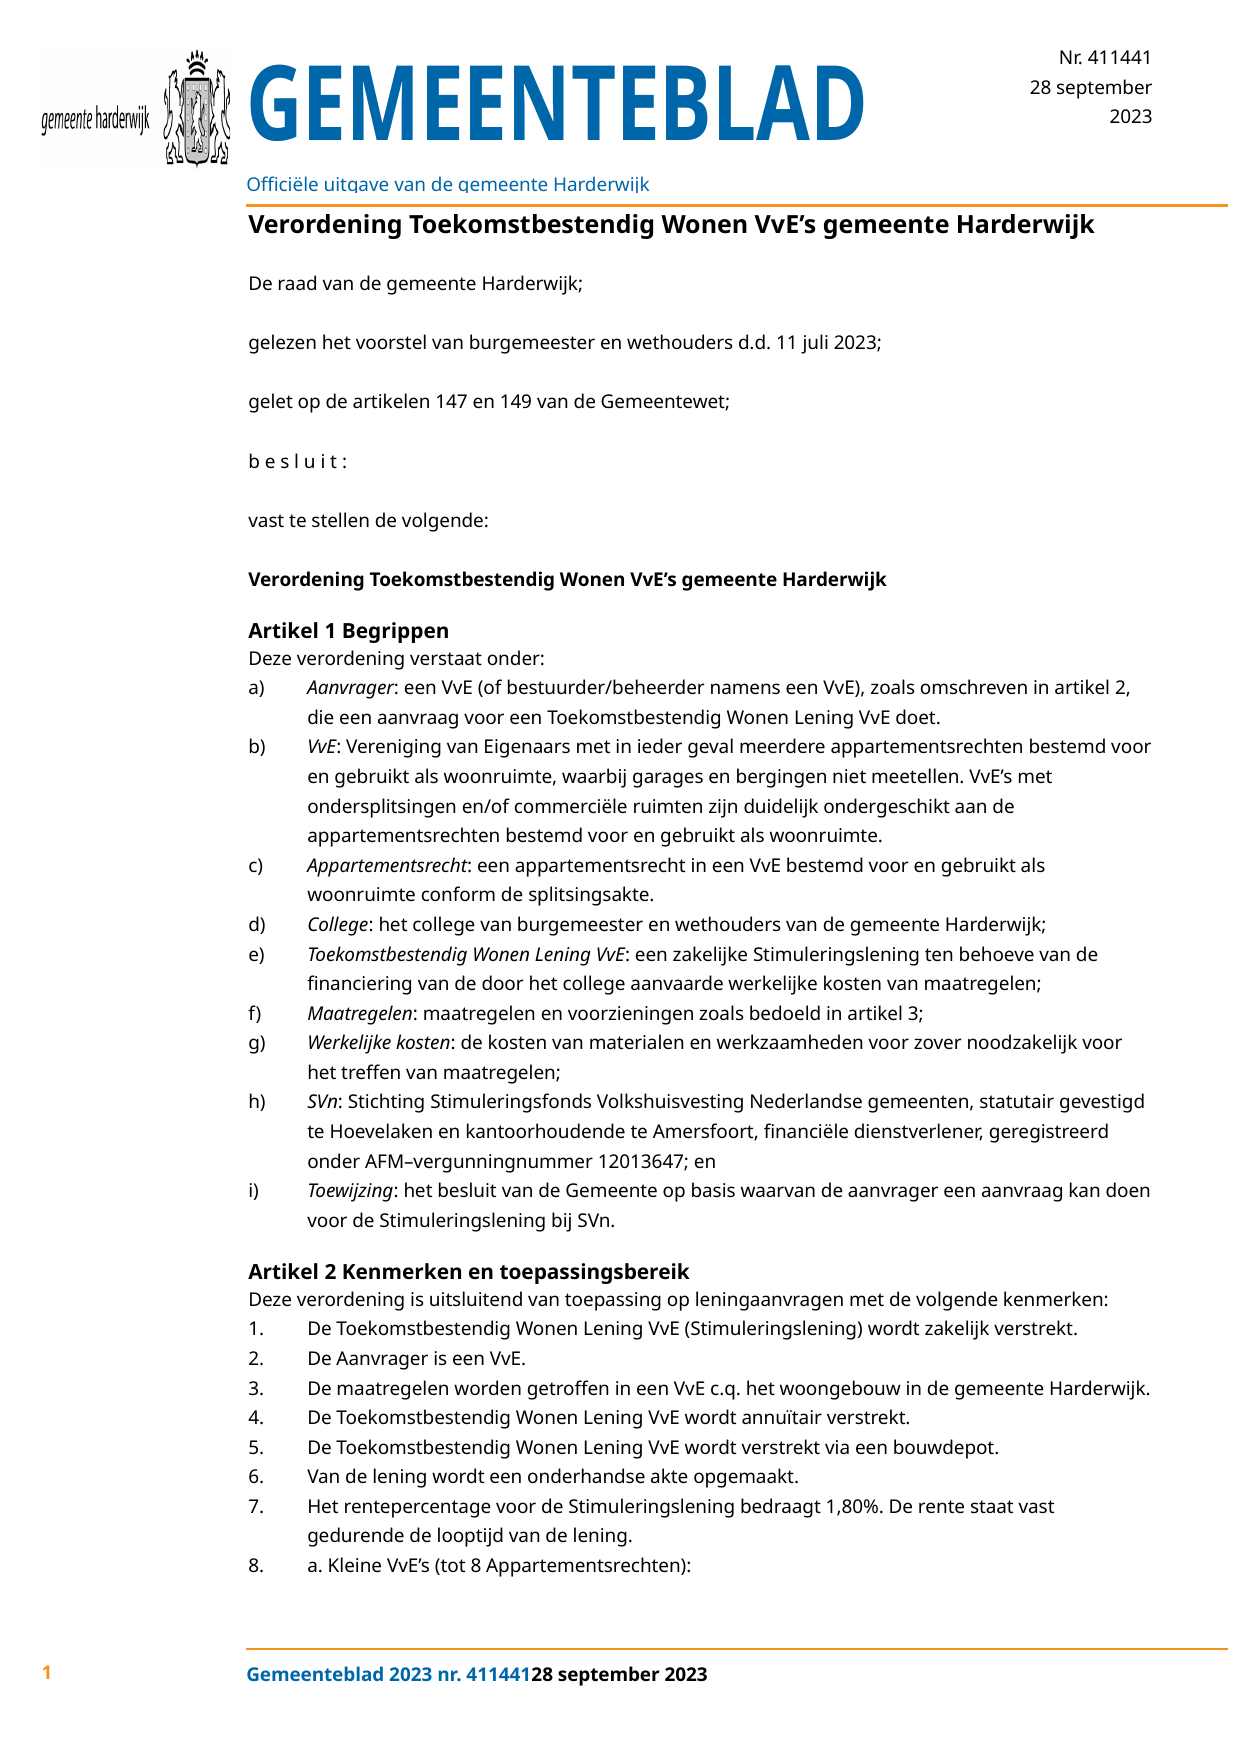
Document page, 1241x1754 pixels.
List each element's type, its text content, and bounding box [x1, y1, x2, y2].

list Het rentepercentage voor de Stimuleringslening bedraagt 1,80%. De rente staat vast gedurende de looptijd van de lening. [248, 1493, 1152, 1548]
text Verordening Toekomstbestendig Wonen VvE’s gemeente Harderwijk [248, 566, 1152, 592]
list De Toekomstbestendig Wonen Lening VvE wordt annuïtair verstrekt. [248, 1404, 1152, 1430]
text gelezen het voorstel van burgemeester en wethouders d.d. 11 juli 2023; [248, 329, 1152, 355]
list a. Kleine VvE’s (tot 8 Appartementsrechten): [248, 1552, 1152, 1578]
text Artikel 1 Begrippen [248, 617, 1152, 645]
list Toekomstbestendig Wonen Lening VvE: een zakelijke Stimuleringslening ten behoeve van de financiering van de door het college aanvaarde werkelijke kosten van maatregelen; [248, 941, 1152, 996]
list De maatregelen worden getroffen in een VvE c.q. het woongebouw in de gemeente Harderwijk. [248, 1375, 1152, 1400]
text De raad van de gemeente Harderwijk; [248, 270, 1152, 296]
text Verordening Toekomstbestendig Wonen VvE’s gemeente Harderwijk [248, 207, 1152, 241]
text Deze verordening is uitsluitend van toepassing op leningaanvragen met de volgende kenmerken: [248, 1286, 1152, 1312]
list VvE: Vereniging van Eigenaars met in ieder geval meerdere appartementsrechten bestemd voor en gebruikt als woonruimte, waarbij garages en bergingen niet meetellen. VvE’s met ondersplitsingen en/of commerciële ruimten zijn duidelijk ondergeschikt aan de appartementsrechten bestemd voor en gebruikt als woonruimte. [248, 734, 1152, 848]
text b e s l u i t : [248, 448, 1152, 473]
list De Toekomstbestendig Wonen Lening VvE (Stimuleringslening) wordt zakelijk verstrekt. [248, 1316, 1152, 1341]
text Deze verordening verstaat onder: [248, 645, 1152, 671]
list De Aanvrager is een VvE. [248, 1345, 1152, 1371]
list Aanvrager: een VvE (of bestuurder/beheerder namens een VvE), zoals omschreven in artikel 2, die een aanvraag voor een Toekomstbestendig Wonen Lening VvE doet. [248, 674, 1152, 730]
list Werkelijke kosten: de kosten van materialen en werkzaamheden voor zover noodzakelijk voor het treffen van maatregelen; [248, 1029, 1152, 1085]
text gelet op de artikelen 147 en 149 van de Gemeentewet; [248, 389, 1152, 414]
list Van de lening wordt een onderhandse akte opgemaakt. [248, 1463, 1152, 1489]
list College: het college van burgemeester en wethouders van de gemeente Harderwijk; [248, 911, 1152, 937]
text Artikel 2 Kenmerken en toepassingsbereik [248, 1257, 1152, 1286]
list De Toekomstbestendig Wonen Lening VvE wordt verstrekt via een bouwdepot. [248, 1434, 1152, 1459]
list Toewijzing: het besluit van de Gemeente op basis waarvan de aanvrager een aanvraag kan doen voor de Stimuleringslening bij SVn. [248, 1177, 1152, 1233]
list Maatregelen: maatregelen en voorzieningen zoals bedoeld in artikel 3; [248, 1000, 1152, 1026]
text vast te stellen de volgende: [248, 507, 1152, 533]
list Appartementsrecht: een appartementsrecht in een VvE bestemd voor en gebruikt als woonruimte conform de splitsingsakte. [248, 852, 1152, 907]
list SVn: Stichting Stimuleringsfonds Volkshuisvesting Nederlandse gemeenten, statutair gevestigd te Hoevelaken en kantoorhoudende te Amersfoort, financiële dienstverlener, geregistreerd onder AFM–vergunningnummer 12013647; en [248, 1089, 1152, 1174]
picture [41, 47, 231, 172]
